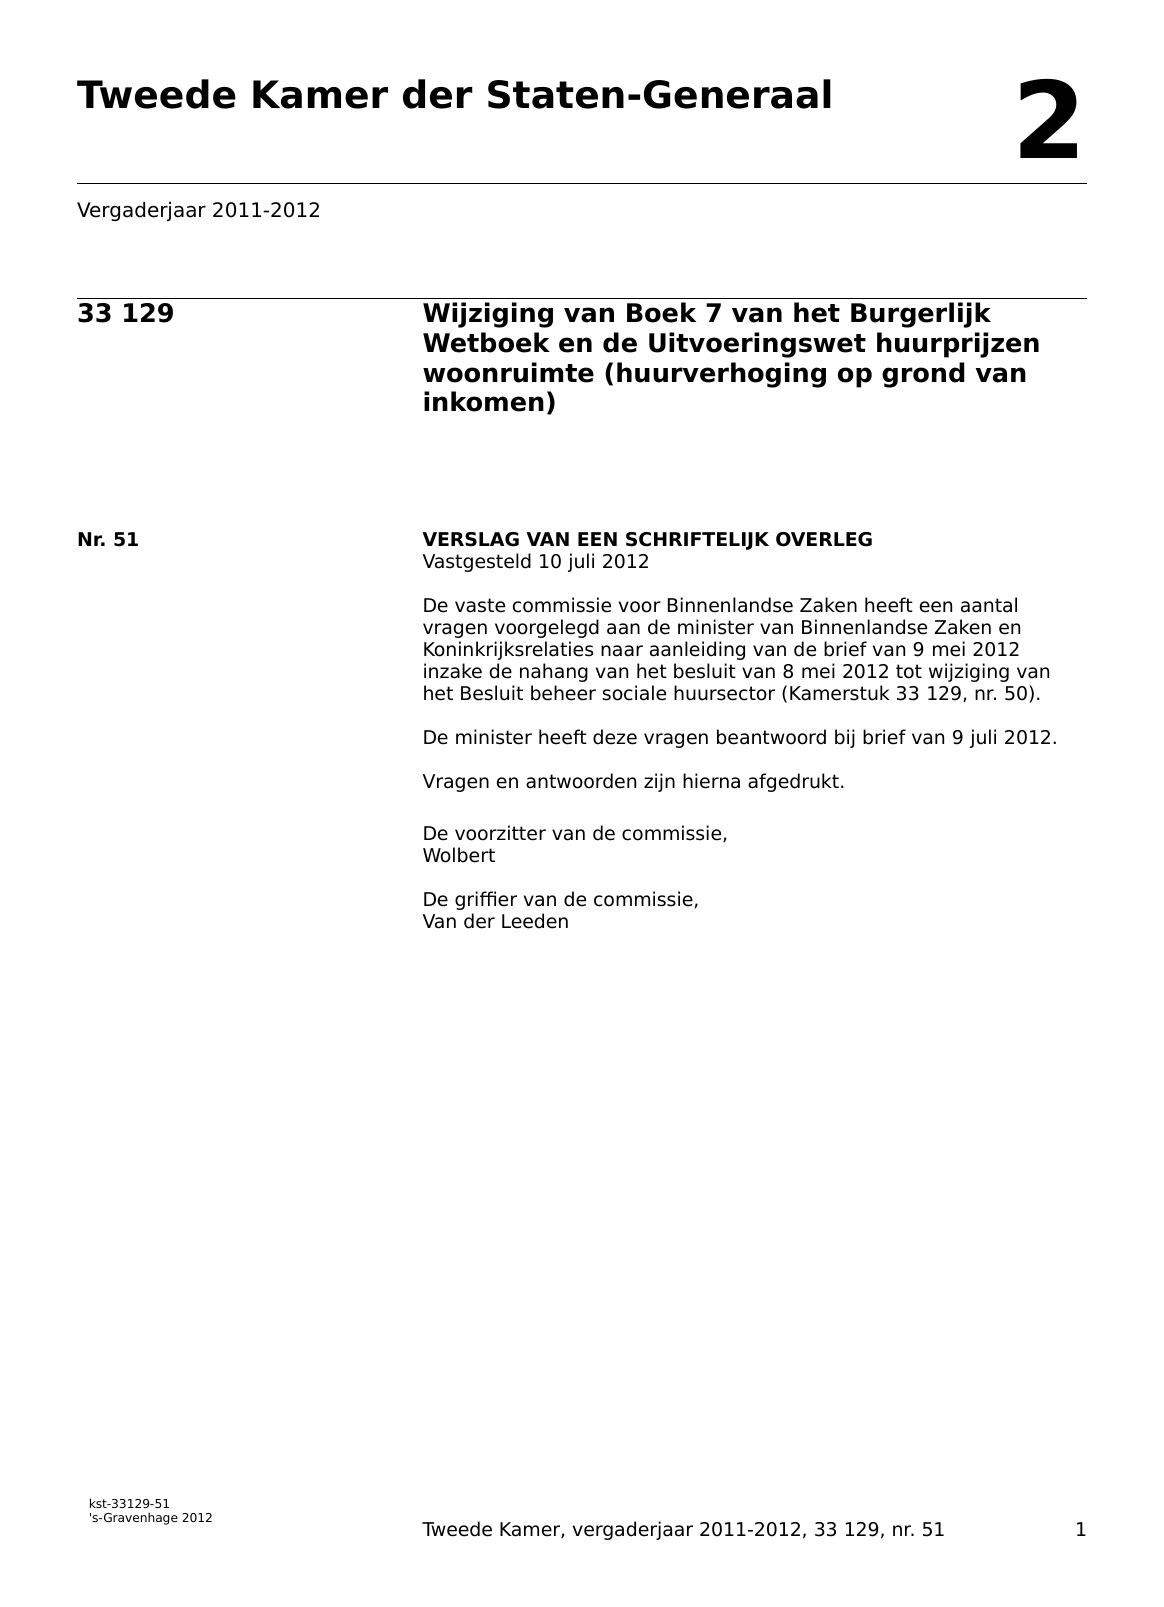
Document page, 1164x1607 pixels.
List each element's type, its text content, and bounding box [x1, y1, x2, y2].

table_cell Vergaderjaar 2011-2012 [77, 184, 1087, 298]
text Vastgesteld 10 juli 2012 [422, 551, 1087, 573]
text De vaste commissie voor Binnenlandse Zaken heeft een aantal vragen voorgelegd aan de minister van Binnenlandse Zaken en Koninkrijksrelaties naar aanleiding van de brief van 9 mei 2012 inzake de nahang van het besluit van 8 mei 2012 tot wijziging van het Besluit beheer sociale huursector (Kamerstuk 33 129, nr. 50). [422, 595, 1087, 705]
subtitle 33 129 Wijziging van Boek 7 van het Burgerlijk Wetboek en de Uitvoeringswet huurprijzen woonruimte (huurverhoging op grond van inkomen) [77, 299, 1087, 418]
text De minister heeft deze vragen beantwoord bij brief van 9 juli 2012. [422, 727, 1087, 749]
text kst-33129-51 [88, 1497, 323, 1511]
text De griffier van de commissie, Van der Leeden [422, 889, 1087, 933]
table_header 2 [886, 59, 1087, 183]
table_header Tweede Kamer der Staten-Generaal [77, 59, 886, 183]
text Vragen en antwoorden zijn hierna afgedrukt. [422, 771, 1087, 793]
subtitle Nr. 51 VERSLAG VAN EEN SCHRIFTELIJK OVERLEG [77, 529, 1087, 551]
text 's-Gravenhage 2012 [88, 1511, 323, 1525]
text De voorzitter van de commissie, Wolbert [422, 823, 1087, 867]
